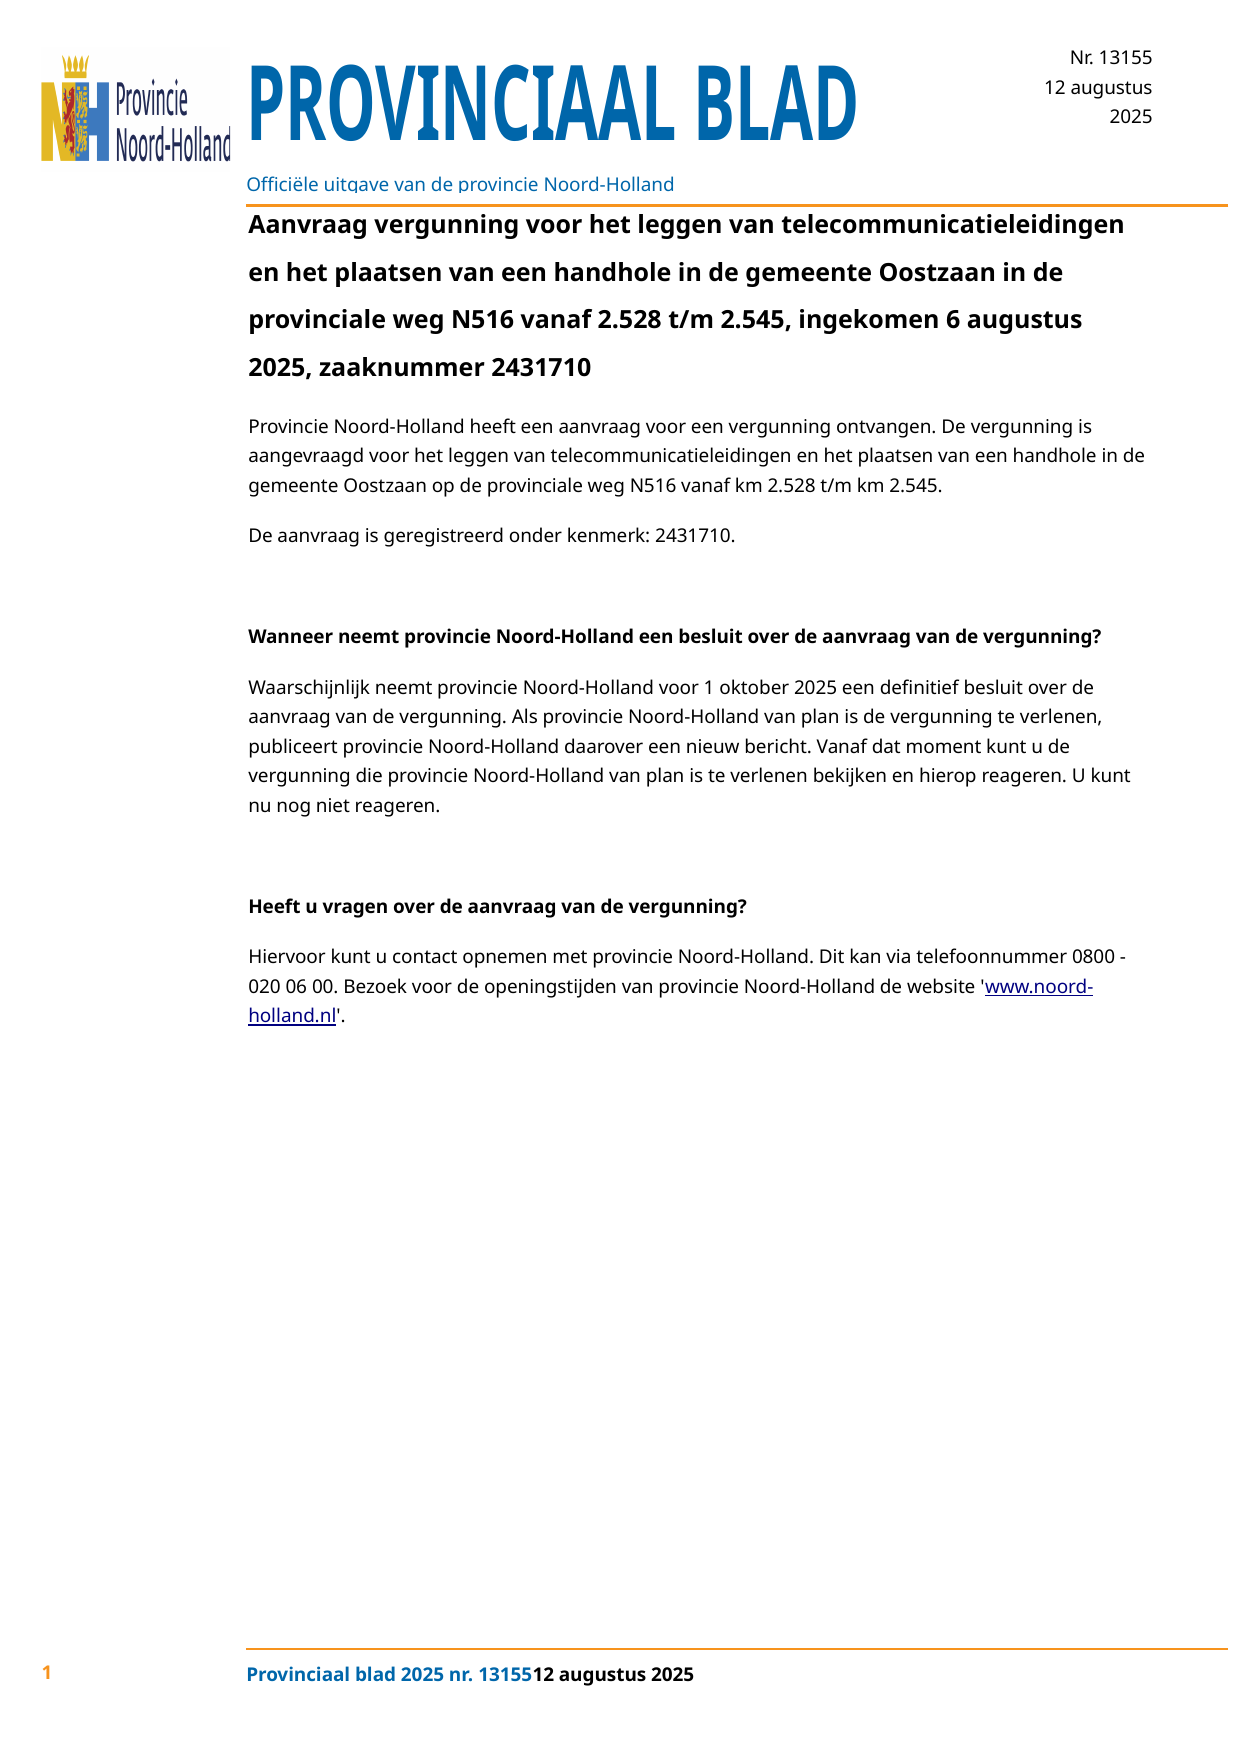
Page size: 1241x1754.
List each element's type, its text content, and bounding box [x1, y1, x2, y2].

text Provincie Noord-Holland heeft een aanvraag voor een vergunning ontvangen. De vergunning is aangevraagd voor het leggen van telecommunicatieleidingen en het plaatsen van een handhole in de gemeente Oostzaan op de provinciale weg N516 vanaf km 2.528 t/m km 2.545. [248, 413, 1152, 498]
text Waarschijnlijk neemt provincie Noord-Holland voor 1 oktober 2025 een definitief besluit over de aanvraag van de vergunning. Als provincie Noord-Holland van plan is de vergunning te verlenen, publiceert provincie Noord-Holland daarover een nieuw bericht. Vanaf dat moment kunt u de vergunning die provincie Noord-Holland van plan is te verlenen bekijken en hierop reageren. U kunt nu nog niet reageren. [248, 674, 1152, 818]
text Heeft u vragen over de aanvraag van de vergunning? [248, 893, 1152, 919]
text Aanvraag vergunning voor het leggen van telecommunicatieleidingen en het plaatsen van een handhole in de gemeente Oostzaan in de provinciale weg N516 vanaf 2.528 t/m 2.545, ingekomen 6 augustus 2025, zaaknummer 2431710 [248, 207, 1152, 384]
text Wanneer neemt provincie Noord-Holland een besluit over de aanvraag van de vergunning? [248, 623, 1152, 649]
text De aanvraag is geregistreerd onder kenmerk: 2431710. [248, 523, 1152, 548]
text Hiervoor kunt u contact opnemen met provincie Noord-Holland. Dit kan via telefoonnummer 0800 - 020 06 00. Bezoek voor de openingstijden van provincie Noord-Holland de website 'www.noord-holland.nl'. [248, 943, 1152, 1028]
picture [41, 47, 231, 172]
